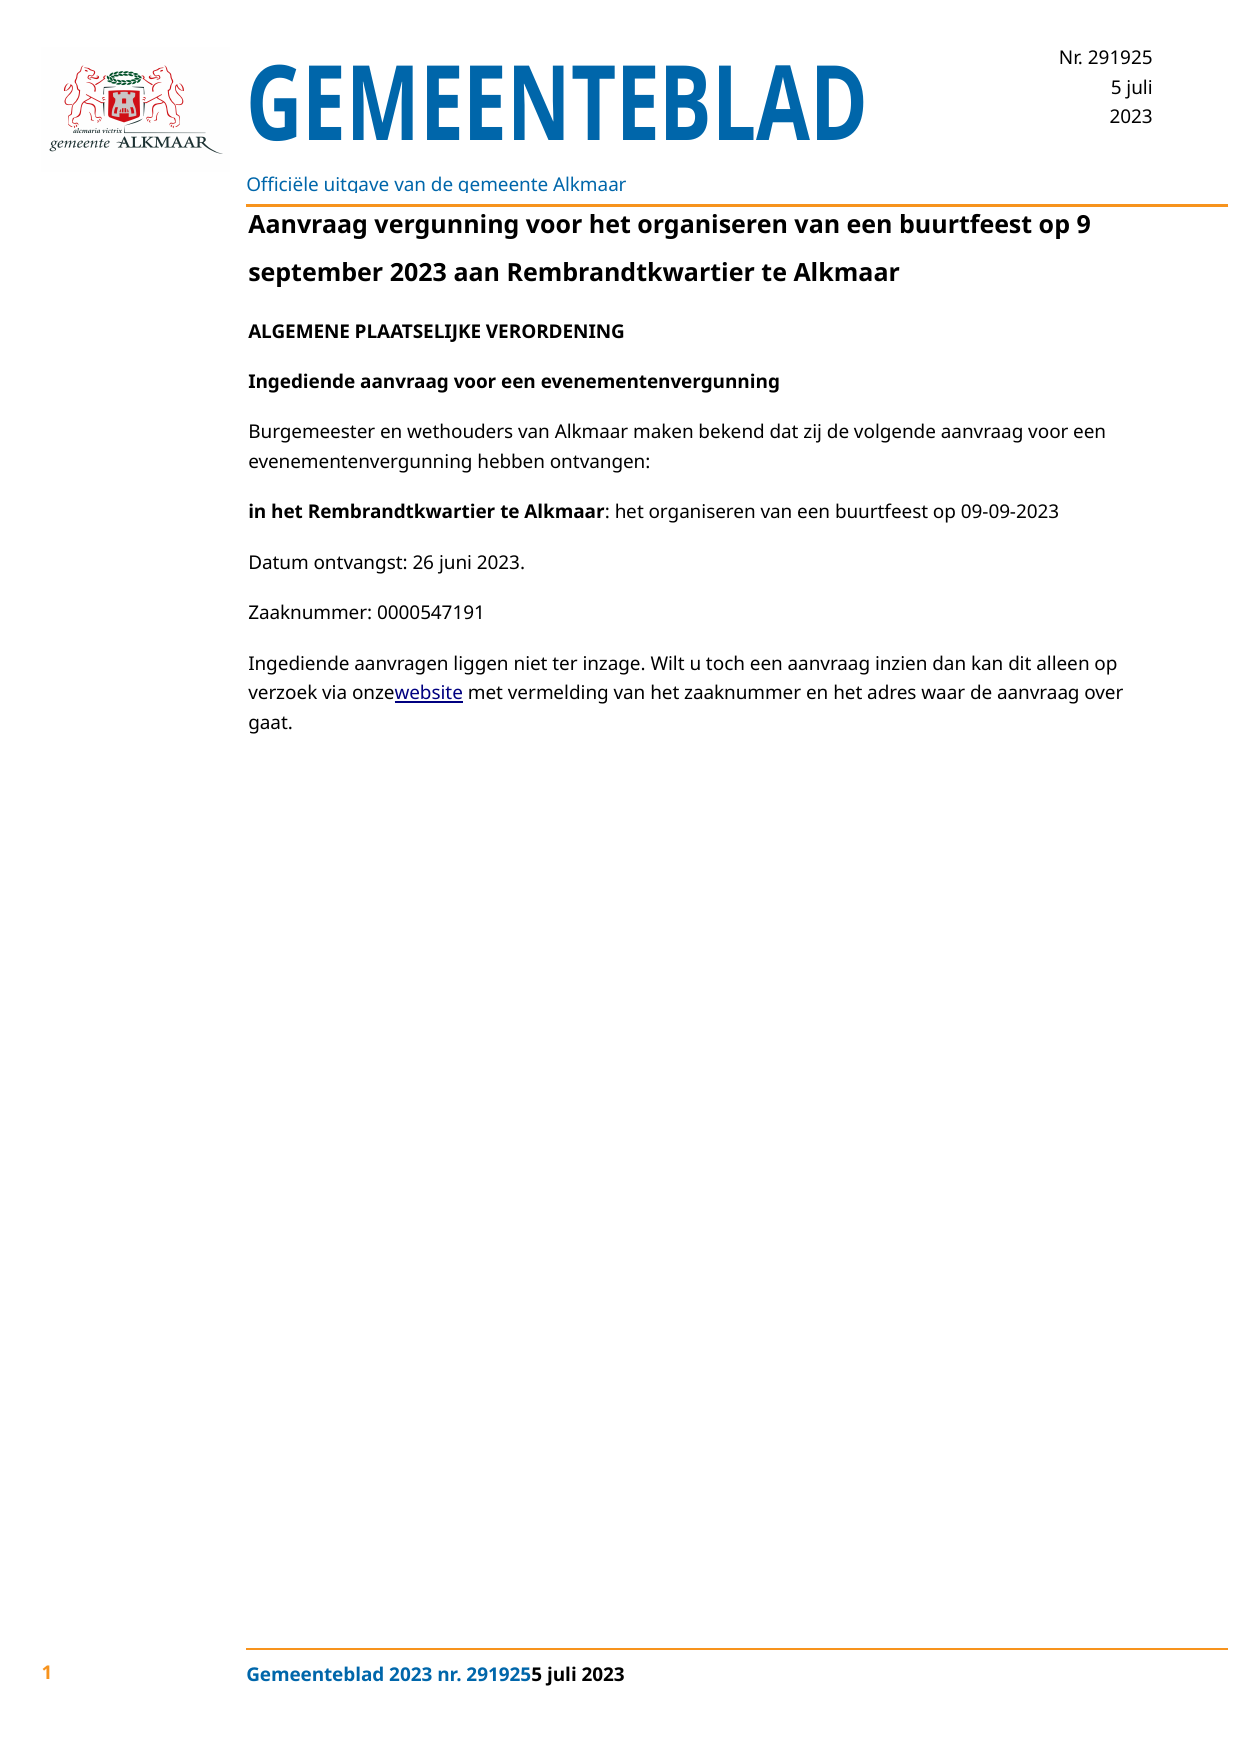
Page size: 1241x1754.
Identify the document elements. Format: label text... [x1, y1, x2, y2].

text Aanvraag vergunning voor het organiseren van een buurtfeest op 9 september 2023 aan Rembrandtkwartier te Alkmaar [248, 207, 1152, 288]
text ALGEMENE PLAATSELIJKE VERORDENING [248, 318, 1152, 344]
text Ingediende aanvragen liggen niet ter inzage. Wilt u toch een aanvraag inzien dan kan dit alleen op verzoek via onzewebsite met vermelding van het zaaknummer en het adres waar de aanvraag over gaat. [248, 650, 1152, 735]
text in het Rembrandtkwartier te Alkmaar: het organiseren van een buurtfeest op 09-09-2023 [248, 499, 1152, 524]
text Zaaknummer: 0000547191 [248, 599, 1152, 625]
picture [41, 47, 231, 172]
text Datum ontvangst: 26 juni 2023. [248, 549, 1152, 575]
text Burgemeester en wethouders van Alkmaar maken bekend dat zij de volgende aanvraag voor een evenementenvergunning hebben ontvangen: [248, 419, 1152, 474]
text Ingediende aanvraag voor een evenementenvergunning [248, 368, 1152, 394]
